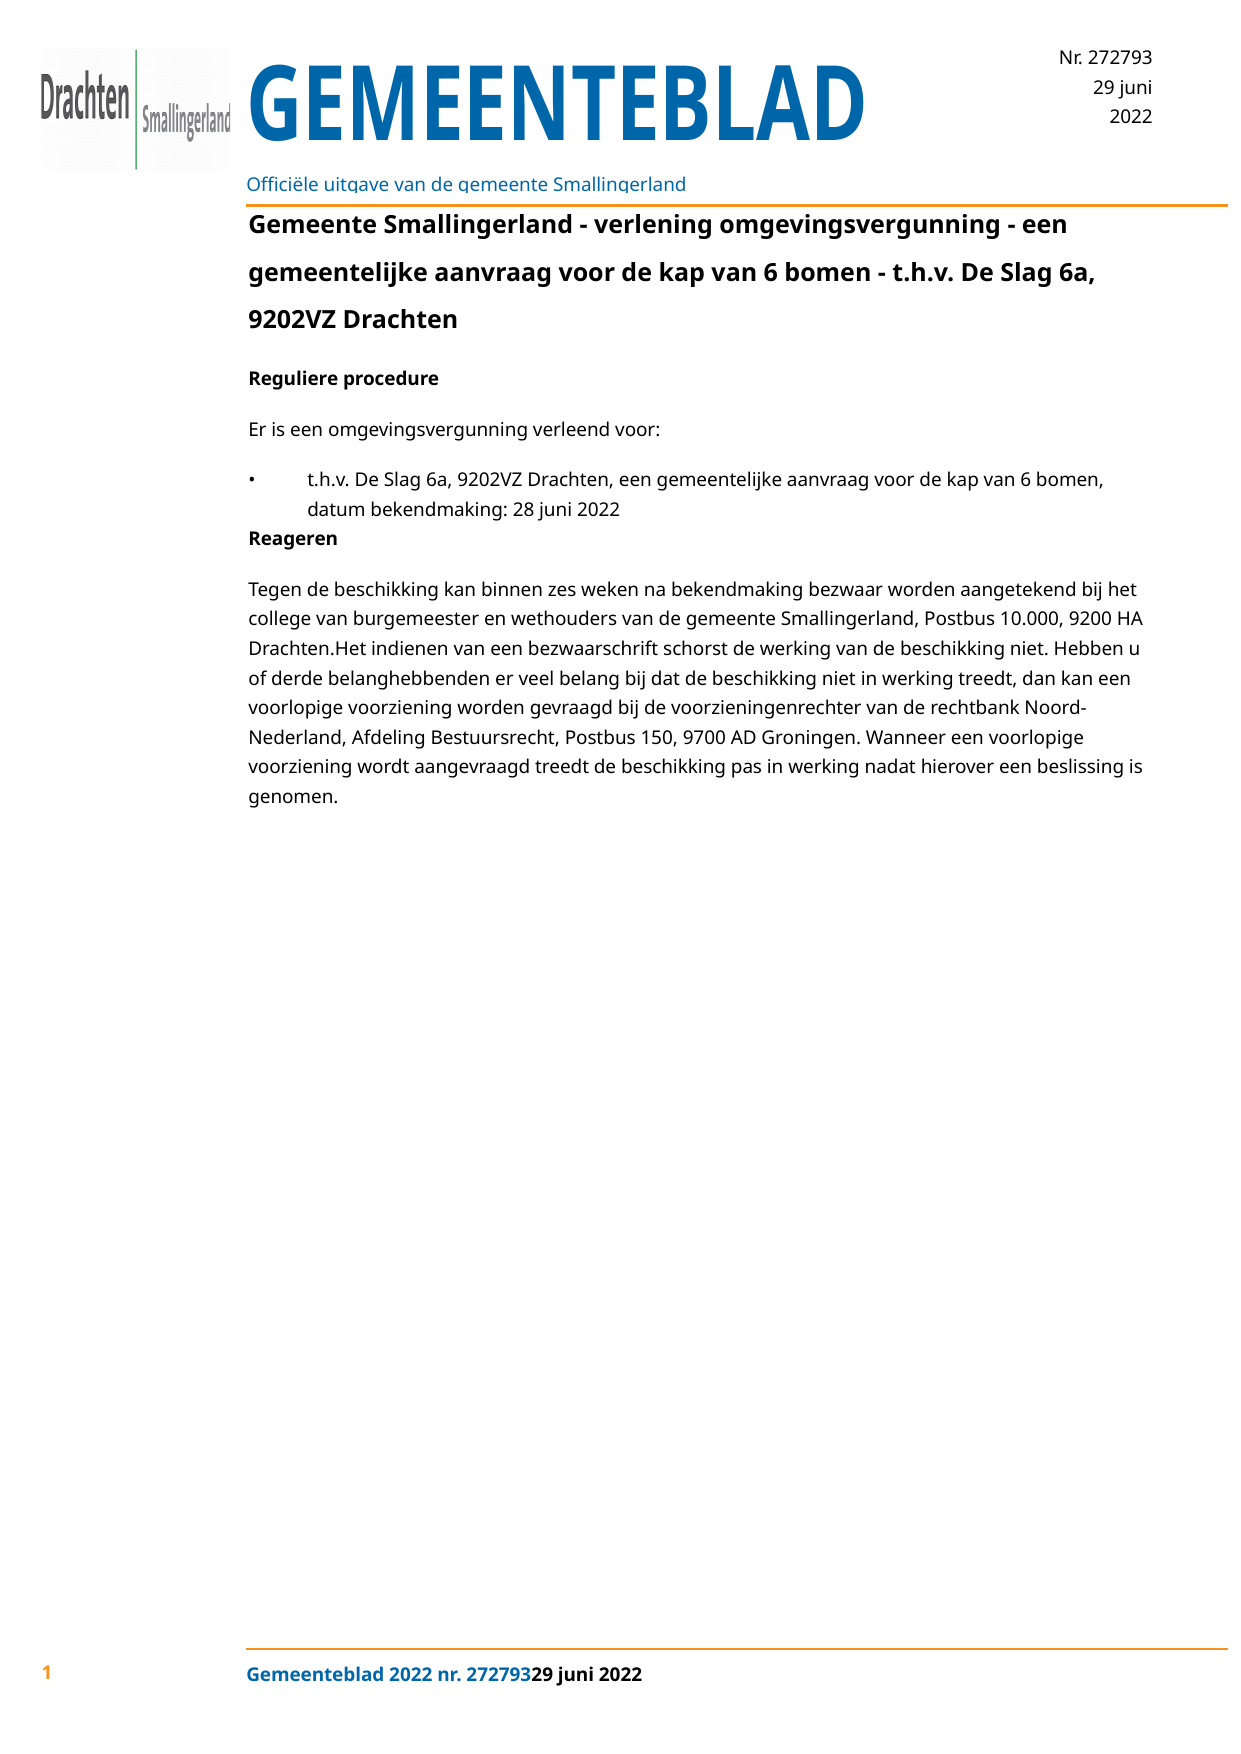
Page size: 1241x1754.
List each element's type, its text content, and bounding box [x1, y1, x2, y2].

text Reguliere procedure [248, 366, 1152, 391]
text Er is een omgevingsvergunning verleend voor: [248, 416, 1152, 442]
text Reageren [248, 526, 1152, 551]
text Tegen de beschikking kan binnen zes weken na bekendmaking bezwaar worden aangetekend bij het college van burgemeester en wethouders van de gemeente Smallingerland, Postbus 10.000, 9200 HA Drachten.Het indienen van een bezwaarschrift schorst de werking van de beschikking niet. Hebben u of derde belanghebbenden er veel belang bij dat de beschikking niet in werking treedt, dan kan een voorlopige voorziening worden gevraagd bij de voorzieningenrechter van de rechtbank Noord-Nederland, Afdeling Bestuursrecht, Postbus 150, 9700 AD Groningen. Wanneer een voorlopige voorziening wordt aangevraagd treedt de beschikking pas in werking nadat hierover een beslissing is genomen. [248, 576, 1152, 809]
list t.h.v. De Slag 6a, 9202VZ Drachten, een gemeentelijke aanvraag voor de kap van 6 bomen, datum bekendmaking: 28 juni 2022 [248, 466, 1152, 522]
picture [41, 47, 231, 172]
text Gemeente Smallingerland - verlening omgevingsvergunning - een gemeentelijke aanvraag voor de kap van 6 bomen - t.h.v. De Slag 6a, 9202VZ Drachten [248, 207, 1152, 336]
